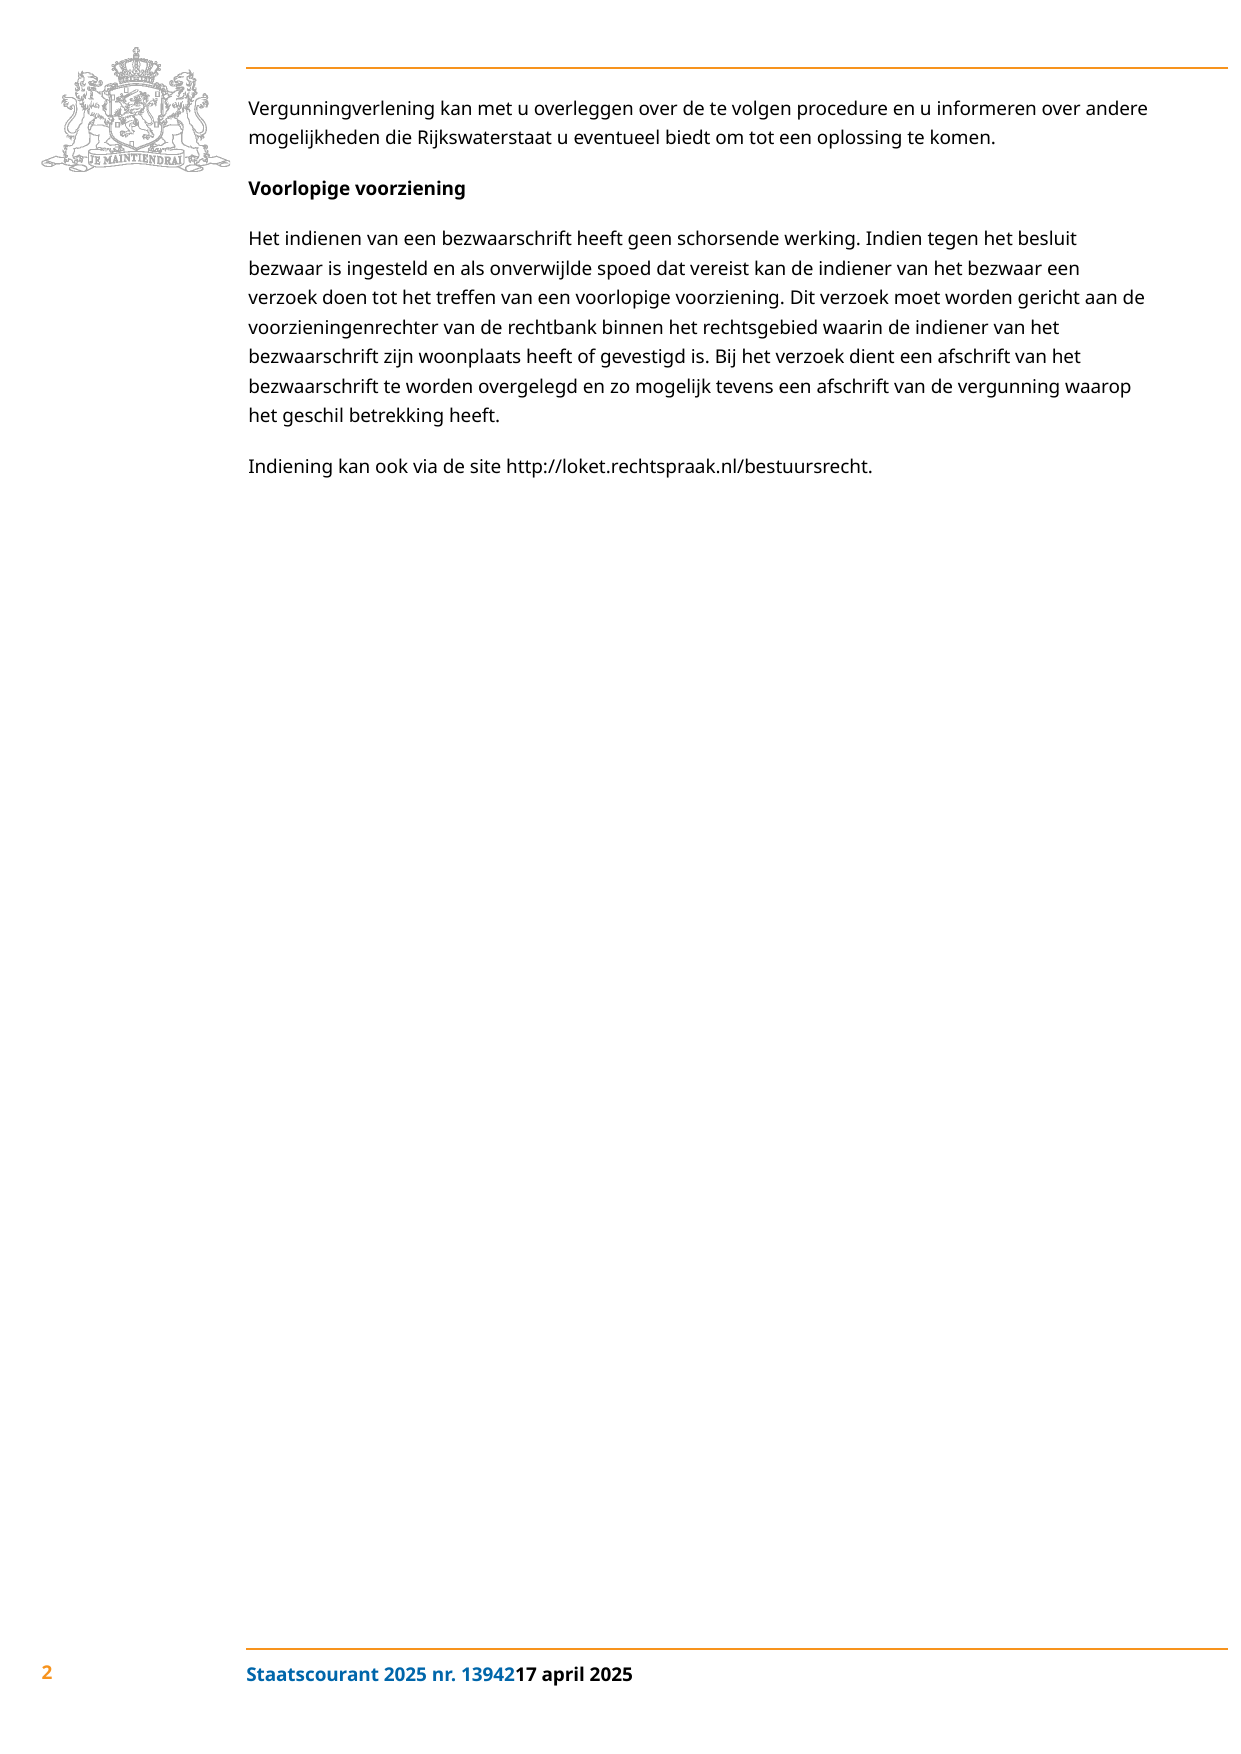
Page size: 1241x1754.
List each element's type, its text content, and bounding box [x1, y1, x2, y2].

text Indiening kan ook via de site http://loket.rechtspraak.nl/bestuursrecht. [248, 453, 1152, 479]
text Voorlopige voorziening [248, 175, 1152, 201]
picture [41, 47, 231, 172]
text Het indienen van een bezwaarschrift heeft geen schorsende werking. Indien tegen het besluit bezwaar is ingesteld en als onverwijlde spoed dat vereist kan de indiener van het bezwaar een verzoek doen tot het treffen van een voorlopige voorziening. Dit verzoek moet worden gericht aan de voorzieningenrechter van de rechtbank binnen het rechtsgebied waarin de indiener van het bezwaarschrift zijn woonplaats heeft of gevestigd is. Bij het verzoek dient een afschrift van het bezwaarschrift te worden overgelegd en zo mogelijk tevens een afschrift van de vergunning waarop het geschil betrekking heeft. [248, 225, 1152, 428]
text Vergunningverlening kan met u overleggen over de te volgen procedure en u informeren over andere mogelijkheden die Rijkswaterstaat u eventueel biedt om tot een oplossing te komen. [248, 95, 1152, 150]
